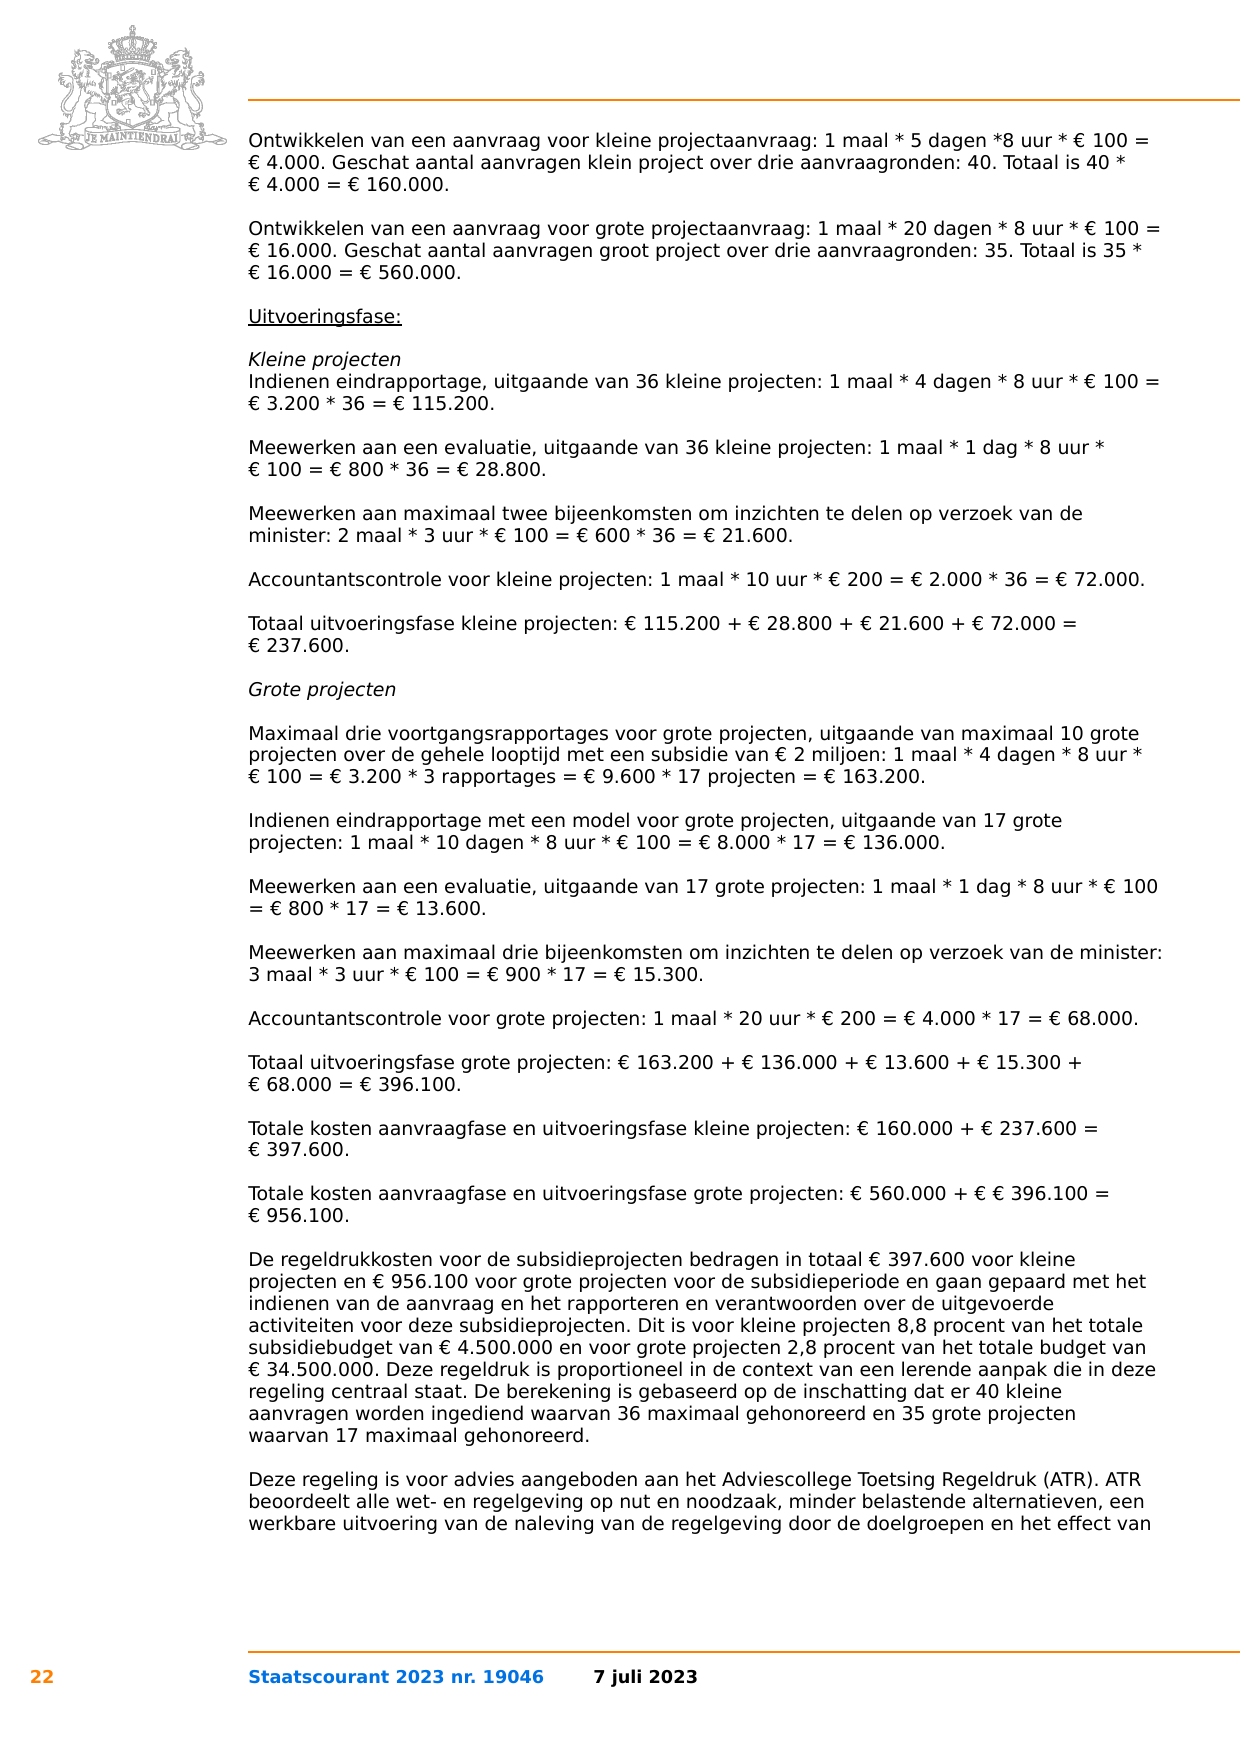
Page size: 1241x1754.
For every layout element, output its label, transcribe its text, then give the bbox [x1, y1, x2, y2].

text Meewerken aan een evaluatie, uitgaande van 36 kleine projecten: 1 maal * 1 dag * 8 uur * € 100 = € 800 * 36 = € 28.800. [248, 437, 1163, 481]
text Meewerken aan een evaluatie, uitgaande van 17 grote projecten: 1 maal * 1 dag * 8 uur * € 100 = € 800 * 17 = € 13.600. [248, 876, 1163, 920]
text Kleine projecten [248, 349, 1163, 371]
text Accountantscontrole voor kleine projecten: 1 maal * 10 uur * € 200 = € 2.000 * 36 = € 72.000. [248, 569, 1163, 591]
text Meewerken aan maximaal drie bijeenkomsten om inzichten te delen op verzoek van de minister: 3 maal * 3 uur * € 100 = € 900 * 17 = € 15.300. [248, 942, 1163, 986]
text Accountantscontrole voor grote projecten: 1 maal * 20 uur * € 200 = € 4.000 * 17 = € 68.000. [248, 1008, 1163, 1030]
text Indienen eindrapportage met een model voor grote projecten, uitgaande van 17 grote projecten: 1 maal * 10 dagen * 8 uur * € 100 = € 8.000 * 17 = € 136.000. [248, 810, 1163, 854]
text Meewerken aan maximaal twee bijeenkomsten om inzichten te delen op verzoek van de minister: 2 maal * 3 uur * € 100 = € 600 * 36 = € 21.600. [248, 503, 1163, 547]
text Ontwikkelen van een aanvraag voor kleine projectaanvraag: 1 maal * 5 dagen *8 uur * € 100 = € 4.000. Geschat aantal aanvragen klein project over drie aanvraagronden: 40. Totaal is 40 * € 4.000 = € 160.000. [248, 130, 1163, 196]
text Totaal uitvoeringsfase kleine projecten: € 115.200 + € 28.800 + € 21.600 + € 72.000 = € 237.600. [248, 613, 1163, 657]
text Totaal uitvoeringsfase grote projecten: € 163.200 + € 136.000 + € 13.600 + € 15.300 + € 68.000 = € 396.100. [248, 1052, 1163, 1096]
text beoordeelt alle wet- en regelgeving op nut en noodzaak, minder belastende alternatieven, een [248, 1491, 1163, 1513]
text De regeldrukkosten voor de subsidieprojecten bedragen in totaal € 397.600 voor kleine projecten en € 956.100 voor grote projecten voor de subsidieperiode en gaan gepaard met het indienen van de aanvraag en het rapporteren en verantwoorden over de uitgevoerde activiteiten voor deze subsidieprojecten. Dit is voor kleine projecten 8,8 procent van het totale subsidiebudget van € 4.500.000 en voor grote projecten 2,8 procent van het totale budget van € 34.500.000. Deze regeldruk is proportioneel in de context van een lerende aanpak die in deze regeling centraal staat. De berekening is gebaseerd op de inschatting dat er 40 kleine aanvragen worden ingediend waarvan 36 maximaal gehonoreerd en 35 grote projecten waarvan 17 maximaal gehonoreerd. [248, 1249, 1163, 1447]
picture [38, 25, 227, 150]
text Uitvoeringsfase: [248, 306, 1163, 327]
text Indienen eindrapportage, uitgaande van 36 kleine projecten: 1 maal * 4 dagen * 8 uur * € 100 = € 3.200 * 36 = € 115.200. [248, 371, 1163, 415]
text Totale kosten aanvraagfase en uitvoeringsfase grote projecten: € 560.000 + € € 396.100 = € 956.100. [248, 1183, 1163, 1227]
text Maximaal drie voortgangsrapportages voor grote projecten, uitgaande van maximaal 10 grote projecten over de gehele looptijd met een subsidie van € 2 miljoen: 1 maal * 4 dagen * 8 uur * € 100 = € 3.200 * 3 rapportages = € 9.600 * 17 projecten = € 163.200. [248, 722, 1163, 788]
text Ontwikkelen van een aanvraag voor grote projectaanvraag: 1 maal * 20 dagen * 8 uur * € 100 = € 16.000. Geschat aantal aanvragen groot project over drie aanvraagronden: 35. Totaal is 35 * € 16.000 = € 560.000. [248, 218, 1163, 284]
text Deze regeling is voor advies aangeboden aan het Adviescollege Toetsing Regeldruk (ATR). ATR [248, 1469, 1163, 1491]
subtitle Grote projecten [248, 678, 1163, 701]
text Totale kosten aanvraagfase en uitvoeringsfase kleine projecten: € 160.000 + € 237.600 = € 397.600. [248, 1117, 1163, 1161]
text werkbare uitvoering van de naleving van de regelgeving door de doelgroepen en het effect van [248, 1513, 1163, 1535]
